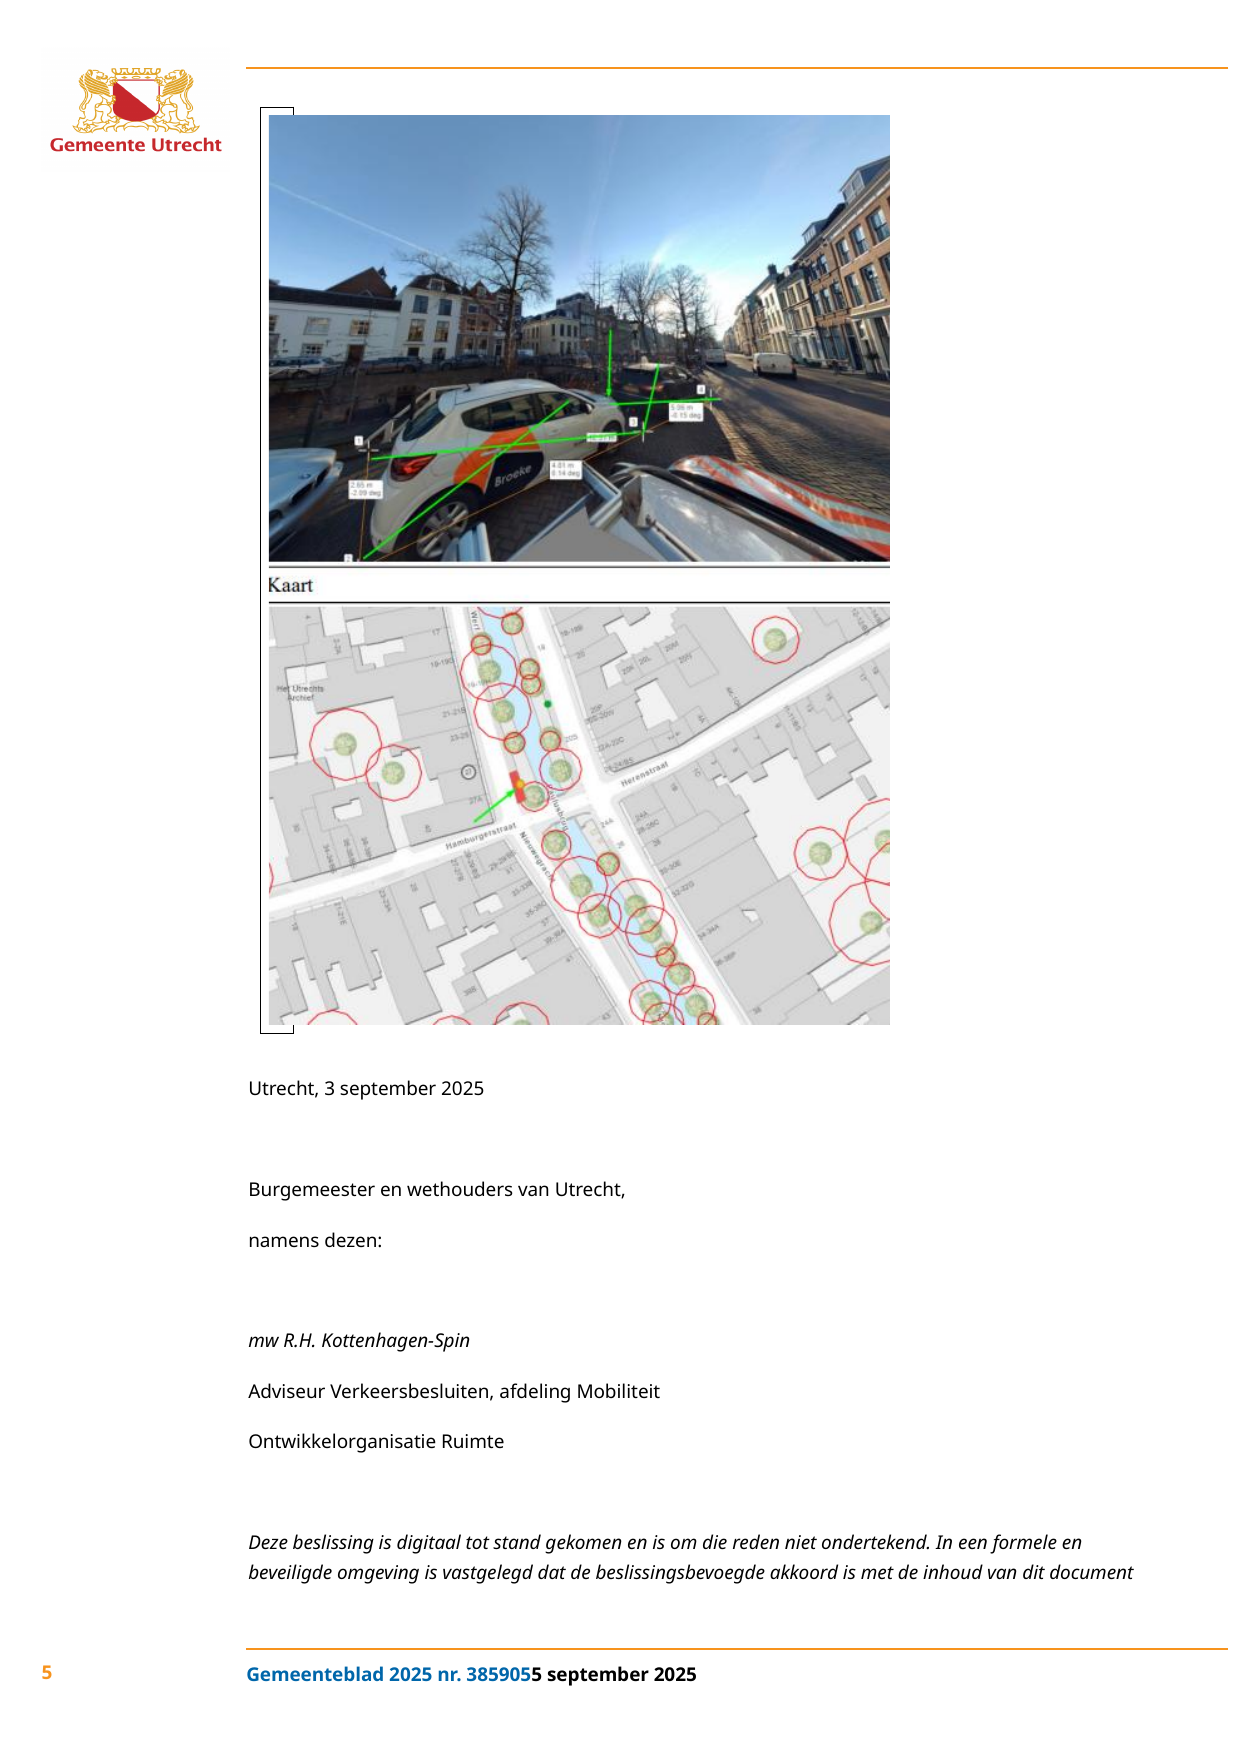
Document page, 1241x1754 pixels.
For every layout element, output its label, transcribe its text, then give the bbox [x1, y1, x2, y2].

text Utrecht, 3 september 2025 [248, 1076, 1152, 1101]
picture [41, 47, 231, 172]
text Burgemeester en wethouders van Utrecht, [248, 1176, 1152, 1202]
text Deze beslissing is digitaal tot stand gekomen en is om die reden niet ondertekend. In een formele en beveiligde omgeving is vastgelegd dat de beslissingsbevoegde akkoord is met de inhoud van dit document [248, 1529, 1152, 1585]
picture [268, 115, 890, 1025]
text Ontwikkelorganisatie Ruimte [248, 1428, 1152, 1454]
text Adviseur Verkeersbesluiten, afdeling Mobiliteit [248, 1378, 1152, 1404]
text namens dezen: [248, 1227, 1152, 1253]
text mw R.H. Kottenhagen-Spin [248, 1328, 1152, 1353]
